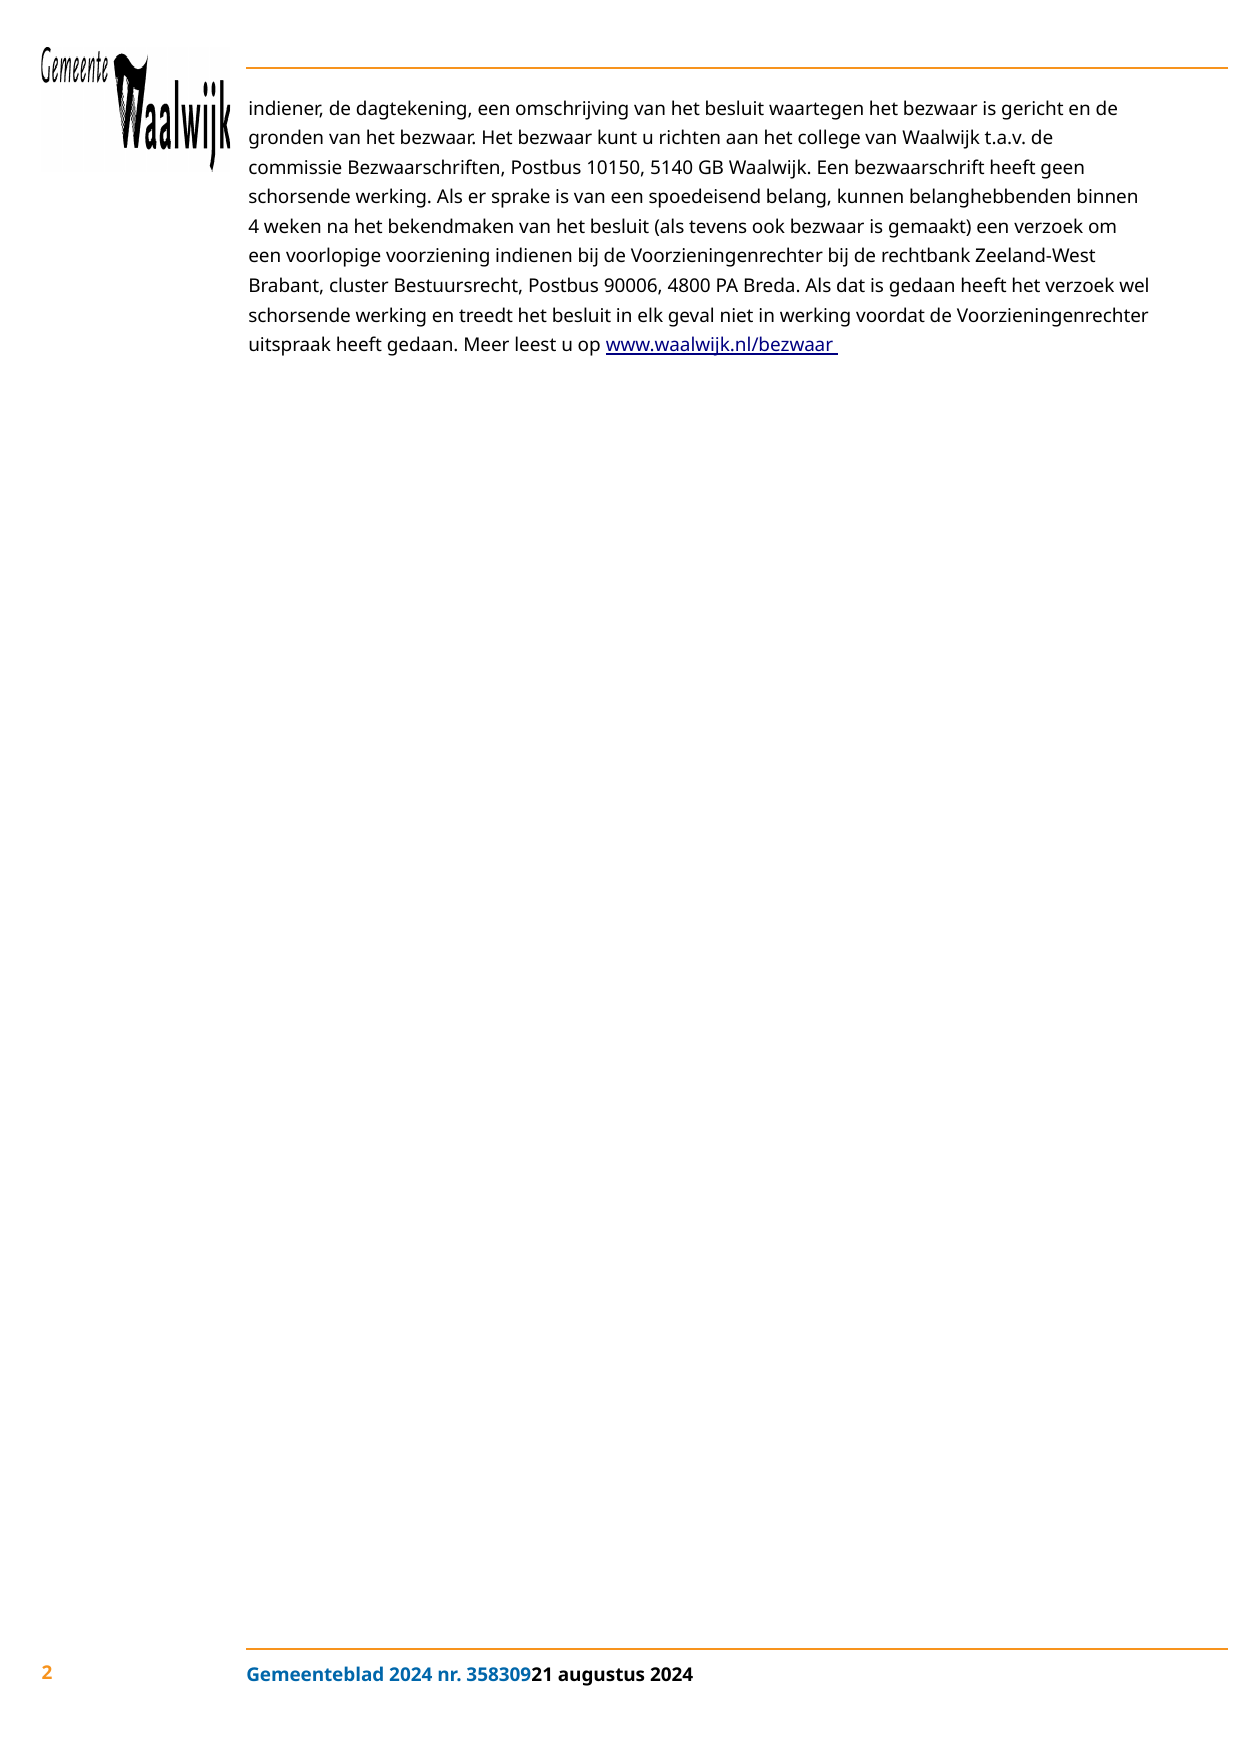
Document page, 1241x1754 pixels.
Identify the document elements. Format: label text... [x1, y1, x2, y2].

picture [41, 47, 231, 172]
text indiener, de dagtekening, een omschrijving van het besluit waartegen het bezwaar is gericht en de gronden van het bezwaar. Het bezwaar kunt u richten aan het college van Waalwijk t.a.v. de commissie Bezwaarschriften, Postbus 10150, 5140 GB Waalwijk. Een bezwaarschrift heeft geen schorsende werking. Als er sprake is van een spoedeisend belang, kunnen belanghebbenden binnen 4 weken na het bekendmaken van het besluit (als tevens ook bezwaar is gemaakt) een verzoek om een voorlopige voorziening indienen bij de Voorzieningenrechter bij de rechtbank Zeeland-West Brabant, cluster Bestuursrecht, Postbus 90006, 4800 PA Breda. Als dat is gedaan heeft het verzoek wel schorsende werking en treedt het besluit in elk geval niet in werking voordat de Voorzieningenrechter uitspraak heeft gedaan. Meer leest u op www.waalwijk.nl/bezwaar [248, 95, 1152, 357]
